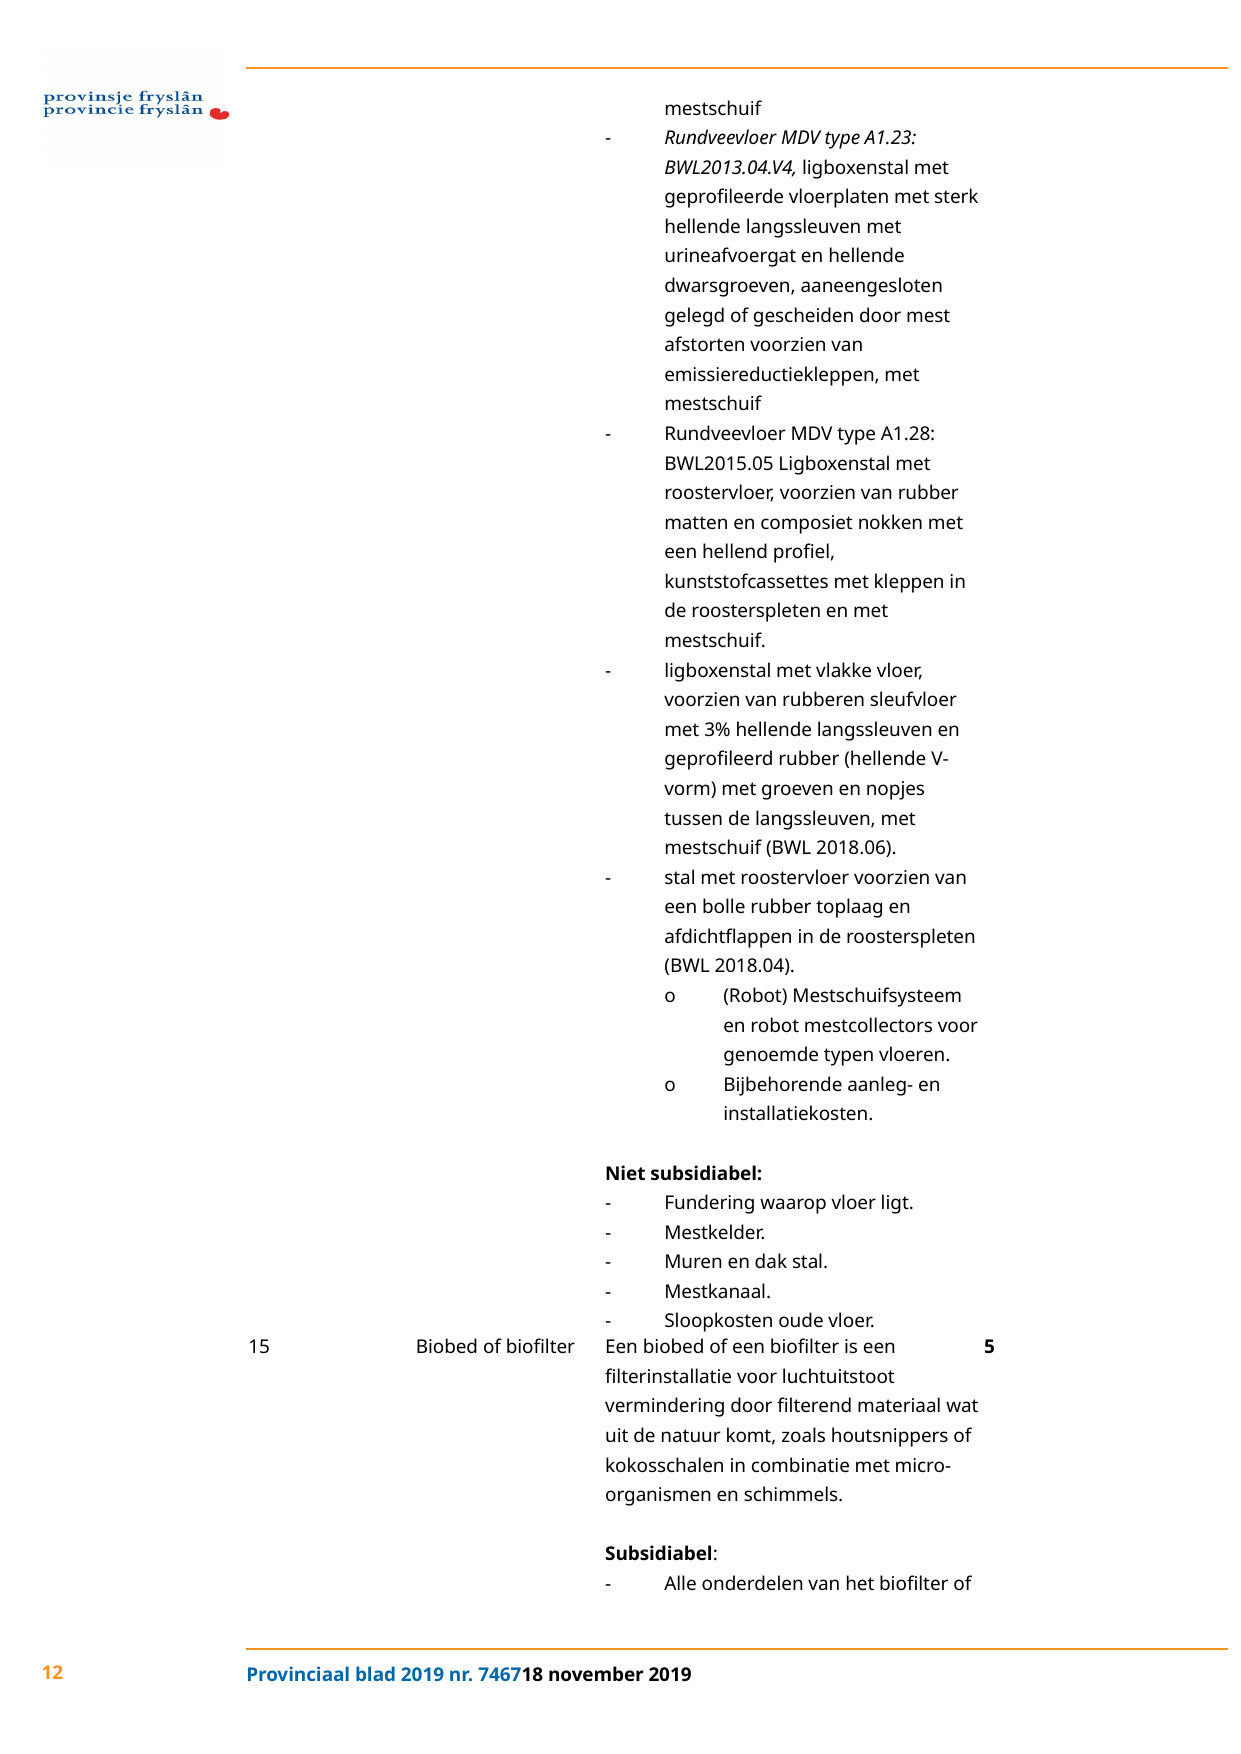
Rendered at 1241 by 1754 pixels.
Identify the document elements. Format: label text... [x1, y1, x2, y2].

table_cell Biobed of biofilter [416, 1334, 605, 1596]
table_cell [984, 95, 1152, 1333]
table_cell mestschuif Rundveevloer MDV type A1.23: BWL2013.04.V4, ligboxenstal met geprofileerde vloerplaten met sterk hellende langssleuven met urineafvoergat en hellende dwarsgroeven, aaneengesloten gelegd of gescheiden door mest afstorten voorzien van emissiereductiekleppen, met mestschuif Rundveevloer MDV type A1.28: BWL2015.05 Ligboxenstal met roostervloer, voorzien van rubber matten en composiet nokken met een hellend profiel, kunststofcassettes met kleppen in de roosterspleten en met mestschuif. ligboxenstal met vlakke vloer, voorzien van rubberen sleufvloer met 3% hellende langssleuven en geprofileerd rubber (hellende V-vorm) met groeven en nopjes tussen de langssleuven, met mestschuif (BWL 2018.06). stal met roostervloer voorzien van een bolle rubber toplaag en afdichtflappen in de roosterspleten (BWL 2018.04). (Robot) Mestschuifsysteem en robot mestcollectors voor genoemde typen vloeren. Bijbehorende aanleg- en installatiekosten. Niet subsidiabel: Fundering waarop vloer ligt. Mestkelder. Muren en dak stal. Mestkanaal. Sloopkosten oude vloer. [605, 95, 984, 1333]
table_cell 5 [984, 1334, 1152, 1596]
picture [41, 47, 231, 172]
table_cell [416, 95, 605, 1333]
table_cell Een biobed of een biofilter is een filterinstallatie voor luchtuitstoot vermindering door filterend materiaal wat uit de natuur komt, zoals houtsnippers of kokosschalen in combinatie met micro-organismen en schimmels. Subsidiabel: Alle onderdelen van het biofilter of [605, 1334, 984, 1596]
table_cell 15 [248, 1334, 416, 1596]
table_cell [248, 95, 416, 1333]
